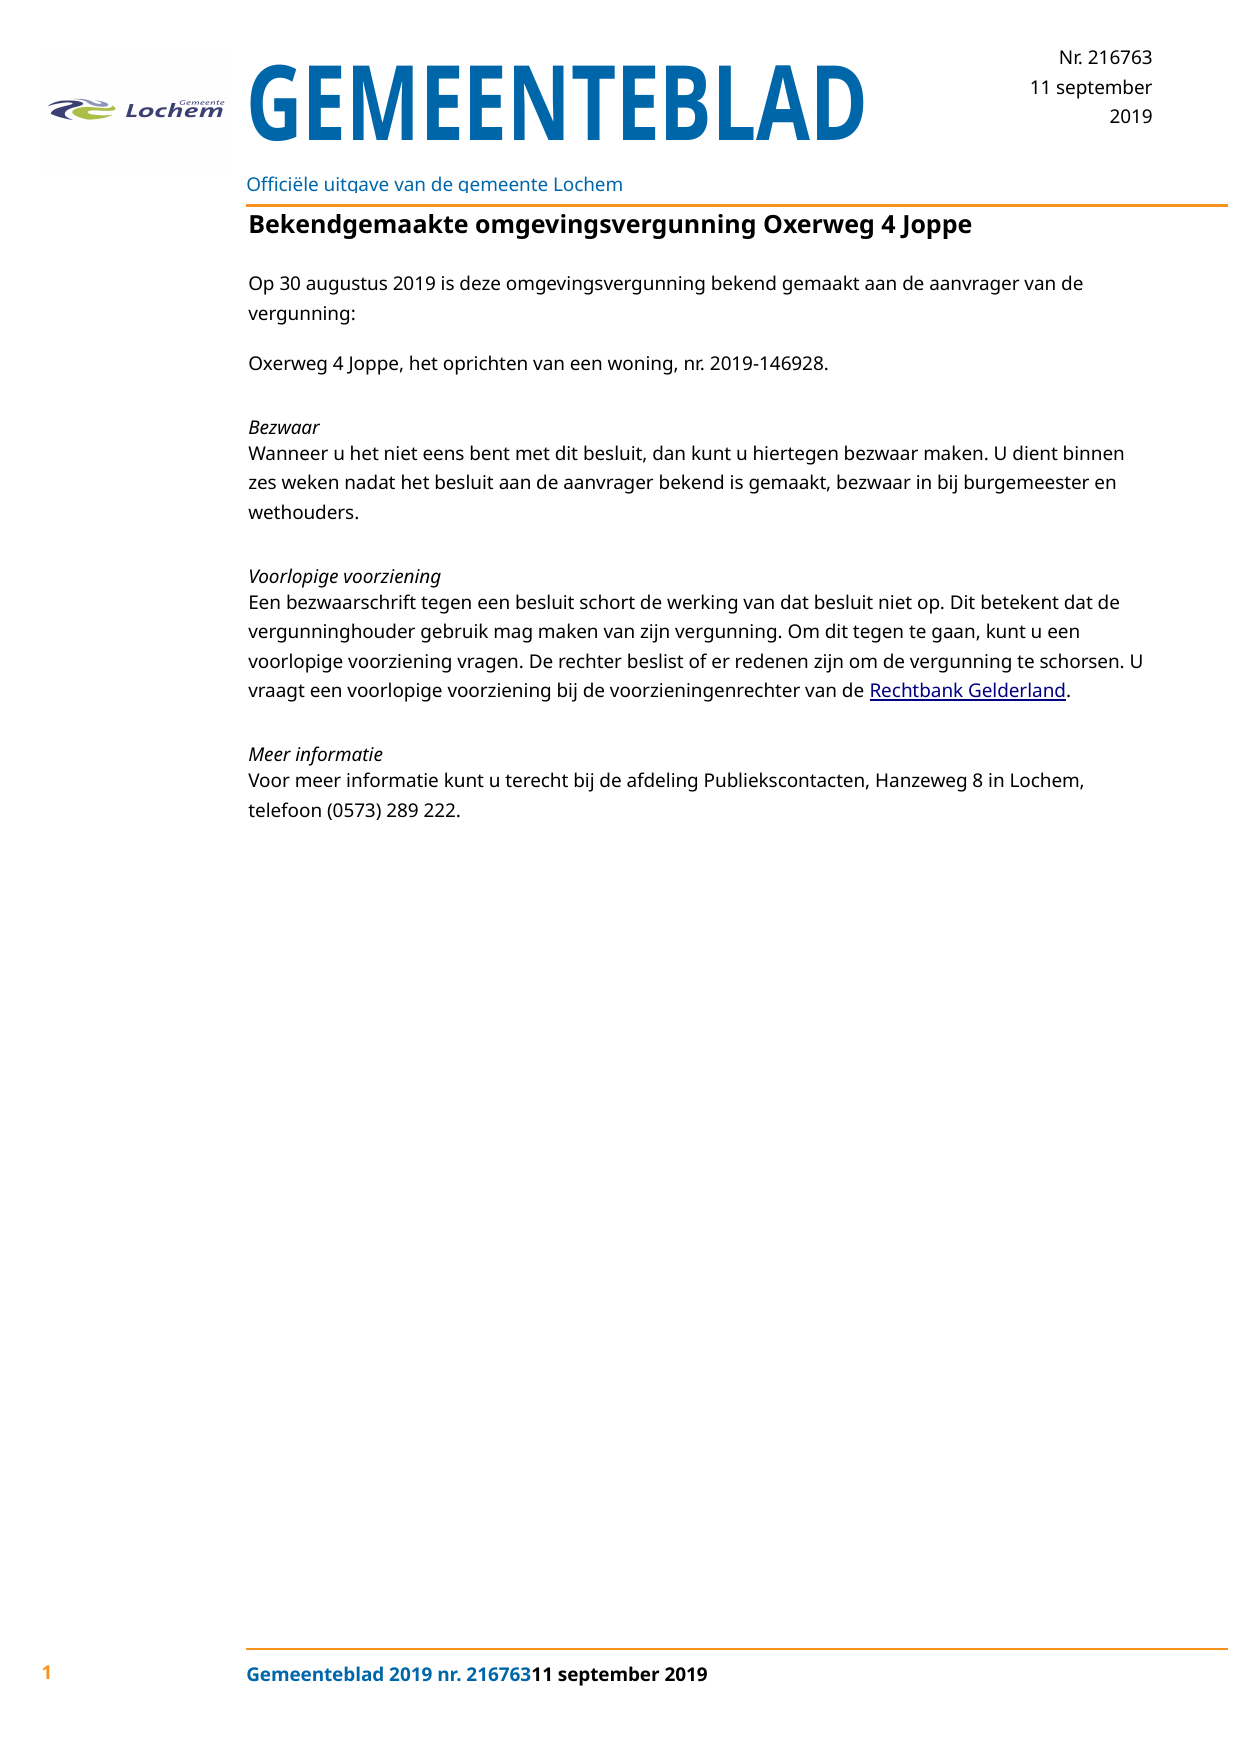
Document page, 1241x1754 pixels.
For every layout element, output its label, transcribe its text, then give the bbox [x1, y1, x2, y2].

text Voorlopige voorziening [248, 563, 1152, 589]
picture [41, 47, 231, 172]
text Op 30 augustus 2019 is deze omgevingsvergunning bekend gemaakt aan de aanvrager van de vergunning: [248, 270, 1152, 326]
text Oxerweg 4 Joppe, het oprichten van een woning, nr. 2019-146928. [248, 350, 1152, 376]
text Bezwaar [248, 414, 1152, 440]
text Een bezwaarschrift tegen een besluit schort de werking van dat besluit niet op. Dit betekent dat de vergunninghouder gebruik mag maken van zijn vergunning. Om dit tegen te gaan, kunt u een voorlopige voorziening vragen. De rechter beslist of er redenen zijn om de vergunning te schorsen. U vraagt een voorlopige voorziening bij de voorzieningenrechter van de Rechtbank Gelderland. [248, 589, 1152, 703]
text Wanneer u het niet eens bent met dit besluit, dan kunt u hiertegen bezwaar maken. U dient binnen zes weken nadat het besluit aan de aanvrager bekend is gemaakt, bezwaar in bij burgemeester en wethouders. [248, 440, 1152, 525]
text Meer informatie [248, 742, 1152, 767]
text Bekendgemaakte omgevingsvergunning Oxerweg 4 Joppe [248, 207, 1152, 241]
text Voor meer informatie kunt u terecht bij de afdeling Publiekscontacten, Hanzeweg 8 in Lochem, telefoon (0573) 289 222. [248, 767, 1152, 823]
